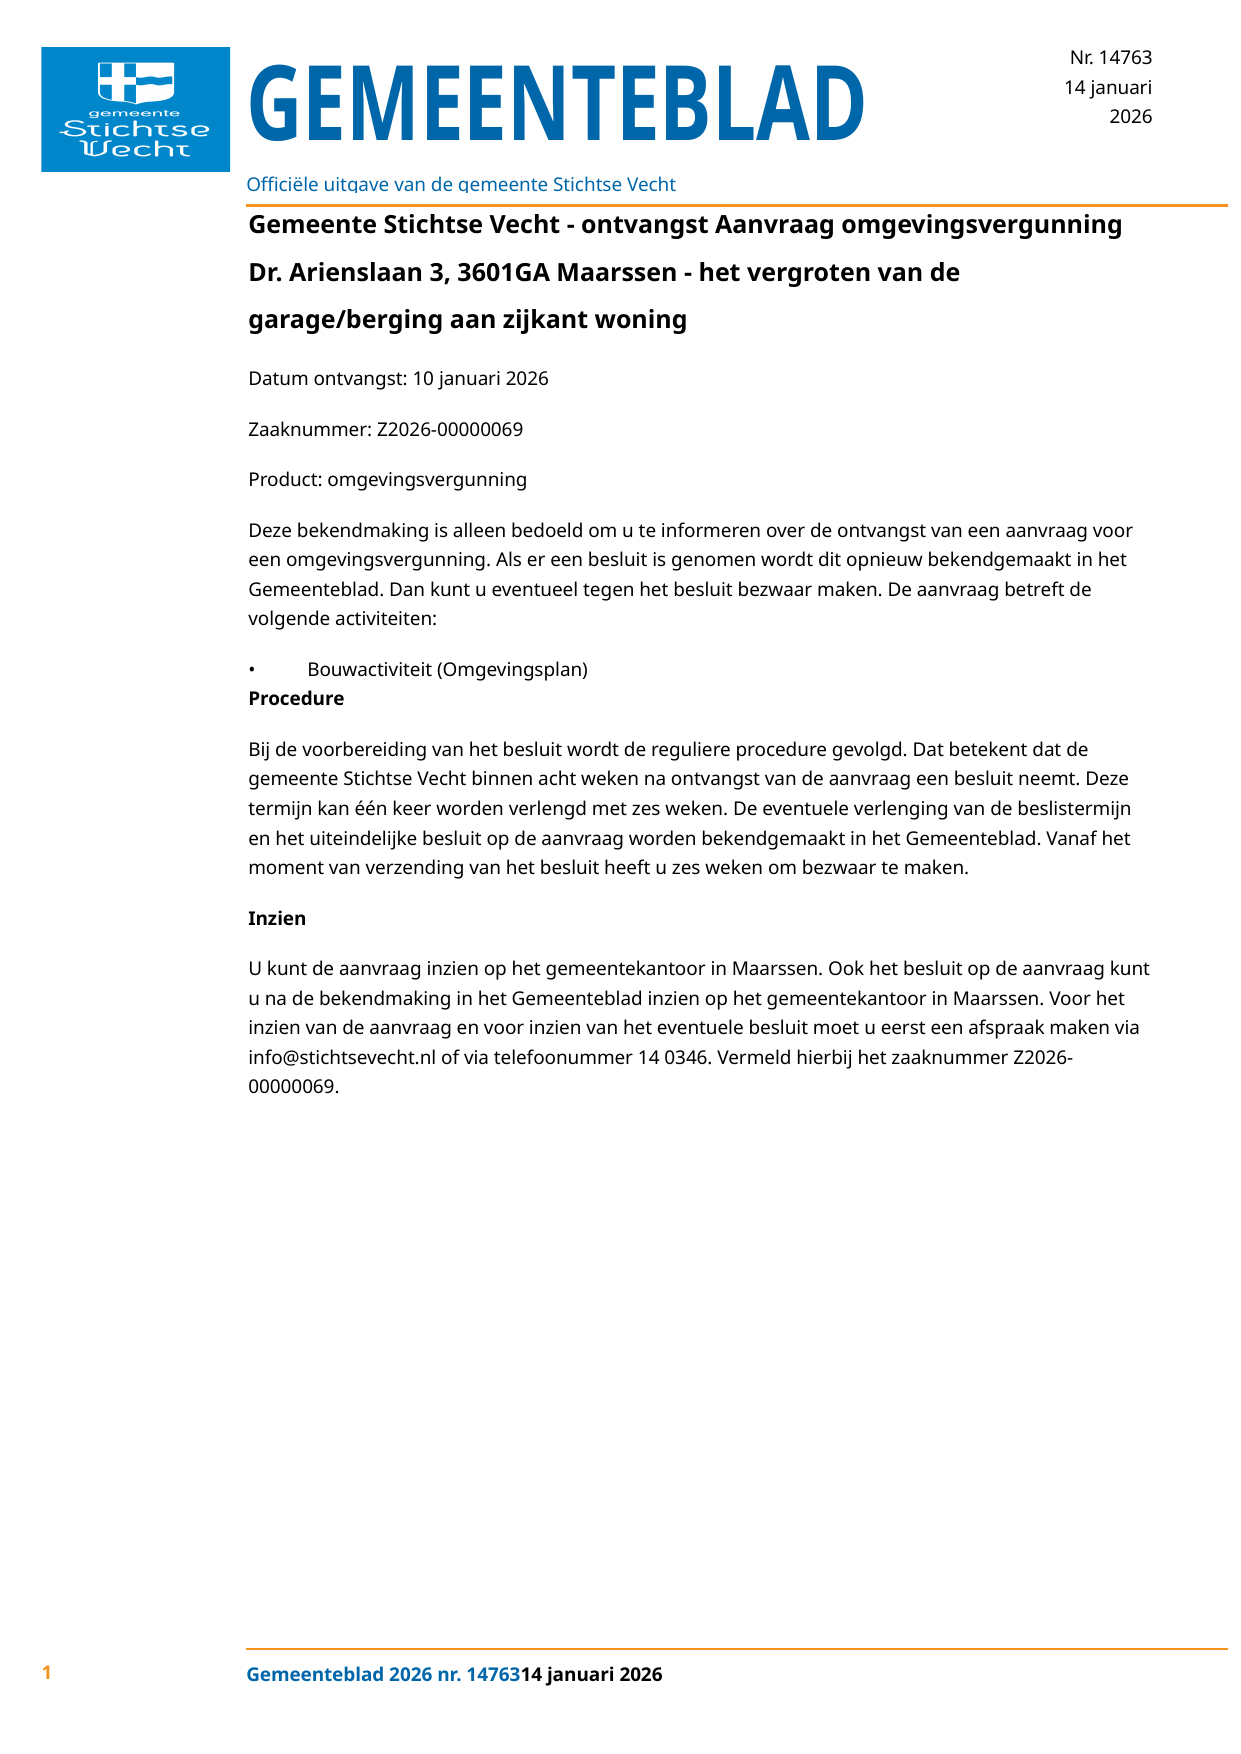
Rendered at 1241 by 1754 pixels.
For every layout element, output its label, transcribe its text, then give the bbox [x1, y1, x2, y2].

text Zaaknummer: Z2026-00000069 [248, 416, 1152, 442]
text Gemeente Stichtse Vecht - ontvangst Aanvraag omgevingsvergunning Dr. Arienslaan 3, 3601GA Maarssen - het vergroten van de garage/berging aan zijkant woning [248, 207, 1152, 336]
picture [137, 63, 174, 103]
text Bij de voorbereiding van het besluit wordt de reguliere procedure gevolgd. Dat betekent dat de gemeente Stichtse Vecht binnen acht weken na ontvangst van de aanvraag een besluit neemt. Deze termijn kan één keer worden verlengd met zes weken. De eventuele verlenging van de beslistermijn en het uiteindelijke besluit op de aanvraag worden bekendgemaakt in het Gemeenteblad. Vanaf het moment van verzending van het besluit heeft u zes weken om bezwaar te maken. [248, 736, 1152, 880]
text Inzien [248, 905, 1152, 930]
text Product: omgevingsvergunning [248, 466, 1152, 492]
text U kunt de aanvraag inzien op het gemeentekantoor in Maarssen. Ook het besluit op de aanvraag kunt u na de bekendmaking in het Gemeenteblad inzien op het gemeentekantoor in Maarssen. Voor het inzien van de aanvraag en voor inzien van het eventuele besluit moet u eerst een afspraak maken via info@stichtsevecht.nl of via telefoonummer 14 0346. Vermeld hierbij het zaaknummer Z2026-00000069. [248, 955, 1152, 1099]
picture [99, 63, 135, 101]
text Datum ontvangst: 10 januari 2026 [248, 366, 1152, 391]
list Bouwactiviteit (Omgevingsplan) [248, 656, 1152, 682]
text Procedure [248, 686, 1152, 711]
text Deze bekendmaking is alleen bedoeld om u te informeren over de ontvangst van een aanvraag voor een omgevingsvergunning. Als er een besluit is genomen wordt dit opnieuw bekendgemaakt in het Gemeenteblad. Dan kunt u eventueel tegen het besluit bezwaar maken. De aanvraag betreft de volgende activiteiten: [248, 517, 1152, 631]
